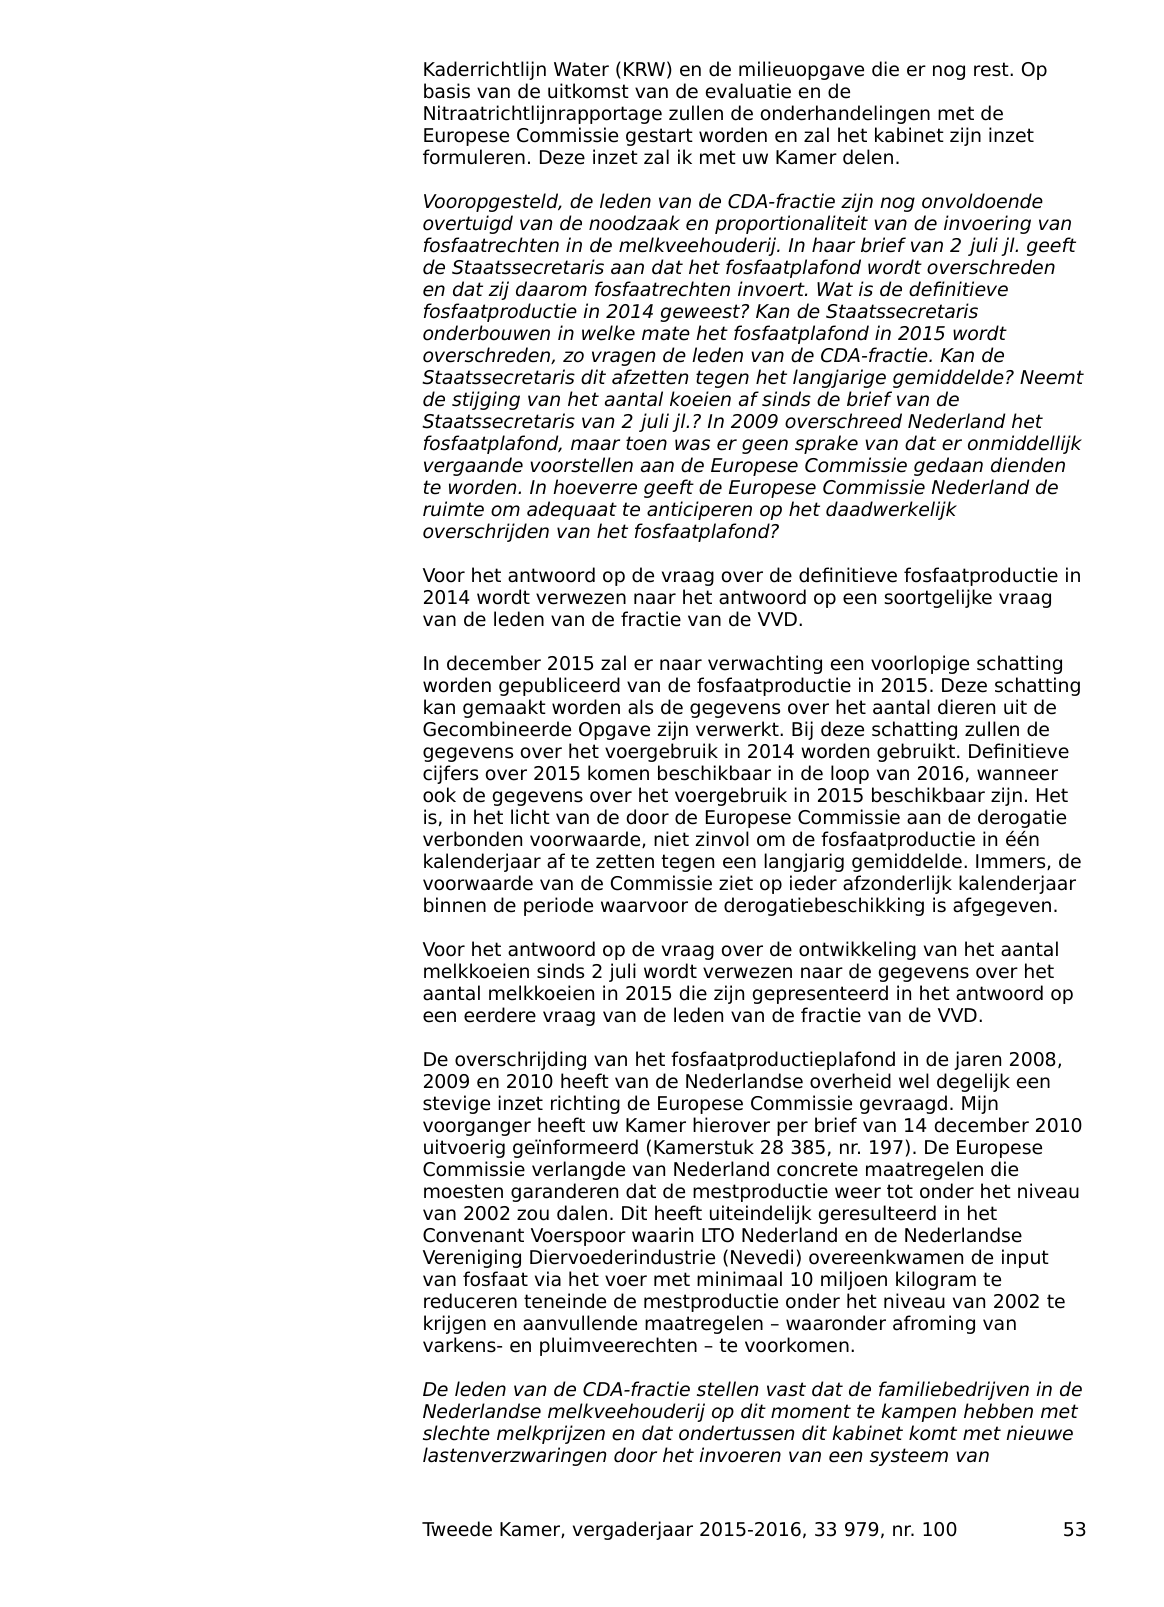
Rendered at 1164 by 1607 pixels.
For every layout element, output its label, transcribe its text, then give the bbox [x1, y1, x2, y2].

text De leden van de CDA-fractie stellen vast dat de familiebedrijven in de Nederlandse melkveehouderij op dit moment te kampen hebben met slechte melkprijzen en dat ondertussen dit kabinet komt met nieuwe lastenverzwaringen door het invoeren van een systeem van [422, 1379, 1087, 1467]
text In december 2015 zal er naar verwachting een voorlopige schatting worden gepubliceerd van de fosfaatproductie in 2015. Deze schatting kan gemaakt worden als de gegevens over het aantal dieren uit de Gecombineerde Opgave zijn verwerkt. Bij deze schatting zullen de gegevens over het voergebruik in 2014 worden gebruikt. Definitieve cijfers over 2015 komen beschikbaar in de loop van 2016, wanneer ook de gegevens over het voergebruik in 2015 beschikbaar zijn. Het is, in het licht van de door de Europese Commissie aan de derogatie verbonden voorwaarde, niet zinvol om de fosfaatproductie in één kalenderjaar af te zetten tegen een langjarig gemiddelde. Immers, de voorwaarde van de Commissie ziet op ieder afzonderlijk kalenderjaar binnen de periode waarvoor de derogatiebeschikking is afgegeven. [422, 653, 1087, 917]
text Voor het antwoord op de vraag over de ontwikkeling van het aantal melkkoeien sinds 2 juli wordt verwezen naar de gegevens over het aantal melkkoeien in 2015 die zijn gepresenteerd in het antwoord op een eerdere vraag van de leden van de fractie van de VVD. [422, 939, 1087, 1027]
text Vooropgesteld, de leden van de CDA-fractie zijn nog onvoldoende overtuigd van de noodzaak en proportionaliteit van de invoering van fosfaatrechten in de melkveehouderij. In haar brief van 2 juli jl. geeft de Staatssecretaris aan dat het fosfaatplafond wordt overschreden en dat zij daarom fosfaatrechten invoert. Wat is de definitieve fosfaatproductie in 2014 geweest? Kan de Staatssecretaris onderbouwen in welke mate het fosfaatplafond in 2015 wordt overschreden, zo vragen de leden van de CDA-fractie. Kan de Staatssecretaris dit afzetten tegen het langjarige gemiddelde? Neemt de stijging van het aantal koeien af sinds de brief van de Staatssecretaris van 2 juli jl.? In 2009 overschreed Nederland het fosfaatplafond, maar toen was er geen sprake van dat er onmiddellijk vergaande voorstellen aan de Europese Commissie gedaan dienden te worden. In hoeverre geeft de Europese Commissie Nederland de ruimte om adequaat te anticiperen op het daadwerkelijk overschrijden van het fosfaatplafond? [422, 191, 1087, 543]
text Voor het antwoord op de vraag over de definitieve fosfaatproductie in 2014 wordt verwezen naar het antwoord op een soortgelijke vraag van de leden van de fractie van de VVD. [422, 565, 1087, 631]
text Kaderrichtlijn Water (KRW) en de milieuopgave die er nog rest. Op basis van de uitkomst van de evaluatie en de Nitraatrichtlijnrapportage zullen de onderhandelingen met de Europese Commissie gestart worden en zal het kabinet zijn inzet formuleren. Deze inzet zal ik met uw Kamer delen. [422, 59, 1087, 169]
text De overschrijding van het fosfaatproductieplafond in de jaren 2008, 2009 en 2010 heeft van de Nederlandse overheid wel degelijk een stevige inzet richting de Europese Commissie gevraagd. Mijn voorganger heeft uw Kamer hierover per brief van 14 december 2010 uitvoerig geïnformeerd (Kamerstuk 28 385, nr. 197). De Europese Commissie verlangde van Nederland concrete maatregelen die moesten garanderen dat de mestproductie weer tot onder het niveau van 2002 zou dalen. Dit heeft uiteindelijk geresulteerd in het Convenant Voerspoor waarin LTO Nederland en de Nederlandse Vereniging Diervoederindustrie (Nevedi) overeenkwamen de input van fosfaat via het voer met minimaal 10 miljoen kilogram te reduceren teneinde de mestproductie onder het niveau van 2002 te krijgen en aanvullende maatregelen – waaronder afroming van varkens- en pluimveerechten – te voorkomen. [422, 1049, 1087, 1357]
